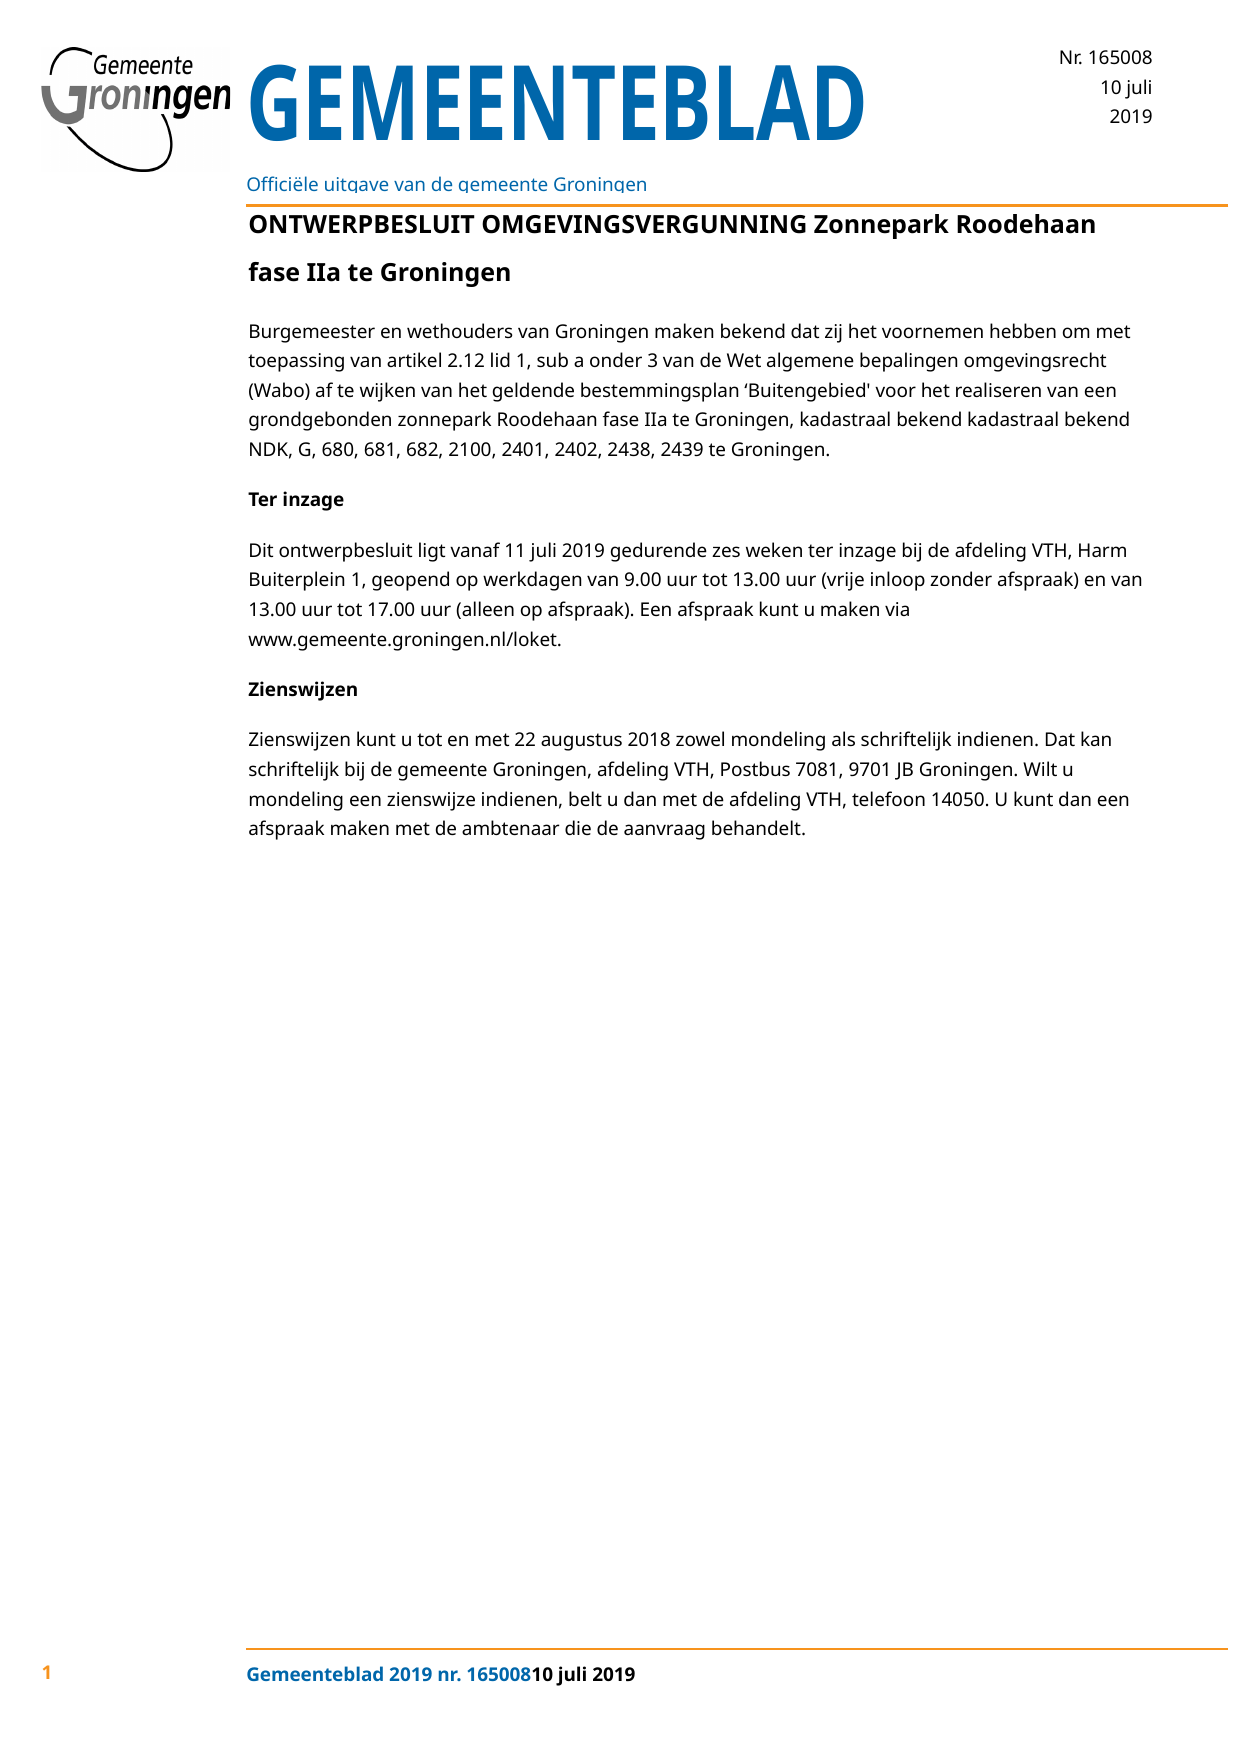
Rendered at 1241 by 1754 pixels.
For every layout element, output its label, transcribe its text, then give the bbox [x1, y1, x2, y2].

text Burgemeester en wethouders van Groningen maken bekend dat zij het voornemen hebben om met toepassing van artikel 2.12 lid 1, sub a onder 3 van de Wet algemene bepalingen omgevingsrecht (Wabo) af te wijken van het geldende bestemmingsplan ‘Buitengebied' voor het realiseren van een grondgebonden zonnepark Roodehaan fase IIa te Groningen, kadastraal bekend kadastraal bekend NDK, G, 680, 681, 682, 2100, 2401, 2402, 2438, 2439 te Groningen. [248, 318, 1152, 462]
text Dit ontwerpbesluit ligt vanaf 11 juli 2019 gedurende zes weken ter inzage bij de afdeling VTH, Harm Buiterplein 1, geopend op werkdagen van 9.00 uur tot 13.00 uur (vrije inloop zonder afspraak) en van 13.00 uur tot 17.00 uur (alleen op afspraak). Een afspraak kunt u maken via www.gemeente.groningen.nl/loket. [248, 537, 1152, 652]
text ONTWERPBESLUIT OMGEVINGSVERGUNNING Zonnepark Roodehaan fase IIa te Groningen [248, 207, 1152, 288]
text Zienswijzen [248, 676, 1152, 702]
text Ter inzage [248, 487, 1152, 512]
text Zienswijzen kunt u tot en met 22 augustus 2018 zowel mondeling als schriftelijk indienen. Dat kan schriftelijk bij de gemeente Groningen, afdeling VTH, Postbus 7081, 9701 JB Groningen. Wilt u mondeling een zienswijze indienen, belt u dan met de afdeling VTH, telefoon 14050. U kunt dan een afspraak maken met de ambtenaar die de aanvraag behandelt. [248, 727, 1152, 841]
picture [41, 47, 231, 172]
